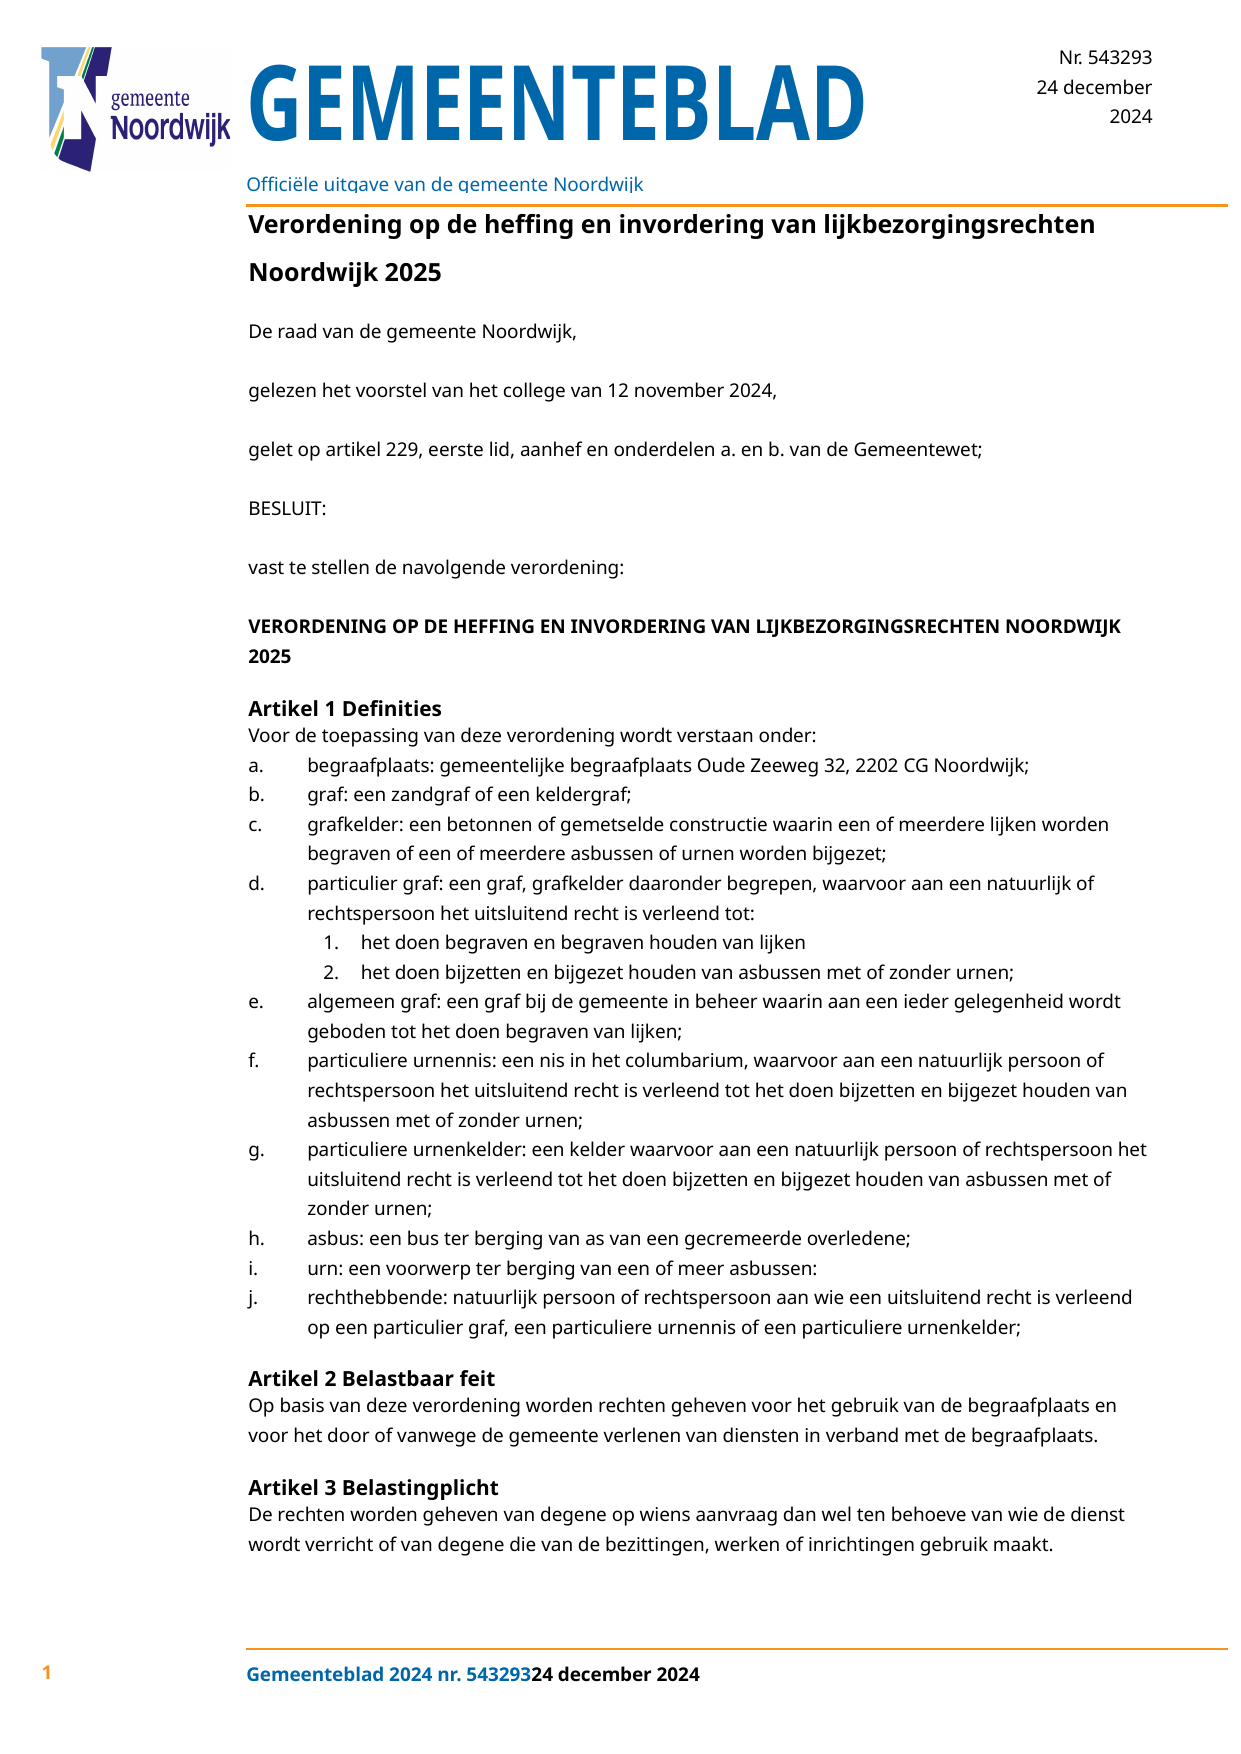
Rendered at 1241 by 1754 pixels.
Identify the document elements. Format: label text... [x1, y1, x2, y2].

list rechthebbende: natuurlijk persoon of rechtspersoon aan wie een uitsluitend recht is verleend op een particulier graf, een particuliere urnennis of een particuliere urnenkelder; [248, 1284, 1152, 1339]
list grafkelder: een betonnen of gemetselde constructie waarin een of meerdere lijken worden begraven of een of meerdere asbussen of urnen worden bijgezet; [248, 811, 1152, 866]
text De raad van de gemeente Noordwijk, [248, 318, 1152, 344]
list het doen begraven en begraven houden van lijken [323, 929, 1152, 955]
text Artikel 2 Belastbaar feit [248, 1364, 1152, 1393]
text Op basis van deze verordening worden rechten geheven voor het gebruik van de begraafplaats en voor het door of vanwege de gemeente verlenen van diensten in verband met de begraafplaats. [248, 1393, 1152, 1448]
text VERORDENING OP DE HEFFING EN INVORDERING VAN LIJKBEZORGINGSRECHTEN NOORDWIJK 2025 [248, 614, 1152, 669]
list particuliere urnennis: een nis in het columbarium, waarvoor aan een natuurlijk persoon of rechtspersoon het uitsluitend recht is verleend tot het doen bijzetten en bijgezet houden van asbussen met of zonder urnen; [248, 1048, 1152, 1132]
text Artikel 3 Belastingplicht [248, 1473, 1152, 1501]
text Artikel 1 Definities [248, 694, 1152, 722]
list graf: een zandgraf of een keldergraf; [248, 781, 1152, 807]
list het doen bijzetten en bijgezet houden van asbussen met of zonder urnen; [323, 959, 1152, 984]
list urn: een voorwerp ter berging van een of meer asbussen: [248, 1255, 1152, 1280]
text gelezen het voorstel van het college van 12 november 2024, [248, 377, 1152, 403]
list asbus: een bus ter berging van as van een gecremeerde overledene; [248, 1225, 1152, 1251]
text De rechten worden geheven van degene op wiens aanvraag dan wel ten behoeve van wie de dienst wordt verricht of van degene die van de bezittingen, werken of inrichtingen gebruik maakt. [248, 1501, 1152, 1556]
text Voor de toepassing van deze verordening wordt verstaan onder: [248, 722, 1152, 748]
list particuliere urnenkelder: een kelder waarvoor aan een natuurlijk persoon of rechtspersoon het uitsluitend recht is verleend tot het doen bijzetten en bijgezet houden van asbussen met of zonder urnen; [248, 1136, 1152, 1221]
list begraafplaats: gemeentelijke begraafplaats Oude Zeeweg 32, 2202 CG Noordwijk; [248, 752, 1152, 777]
list algemeen graf: een graf bij de gemeente in beheer waarin aan een ieder gelegenheid wordt geboden tot het doen begraven van lijken; [248, 988, 1152, 1044]
picture [41, 47, 231, 172]
text gelet op artikel 229, eerste lid, aanhef en onderdelen a. en b. van de Gemeentewet; [248, 436, 1152, 462]
text Verordening op de heffing en invordering van lijkbezorgingsrechten Noordwijk 2025 [248, 207, 1152, 288]
text vast te stellen de navolgende verordening: [248, 554, 1152, 580]
list particulier graf: een graf, grafkelder daaronder begrepen, waarvoor aan een natuurlijk of rechtspersoon het uitsluitend recht is verleend tot: [248, 870, 1152, 925]
text BESLUIT: [248, 495, 1152, 521]
